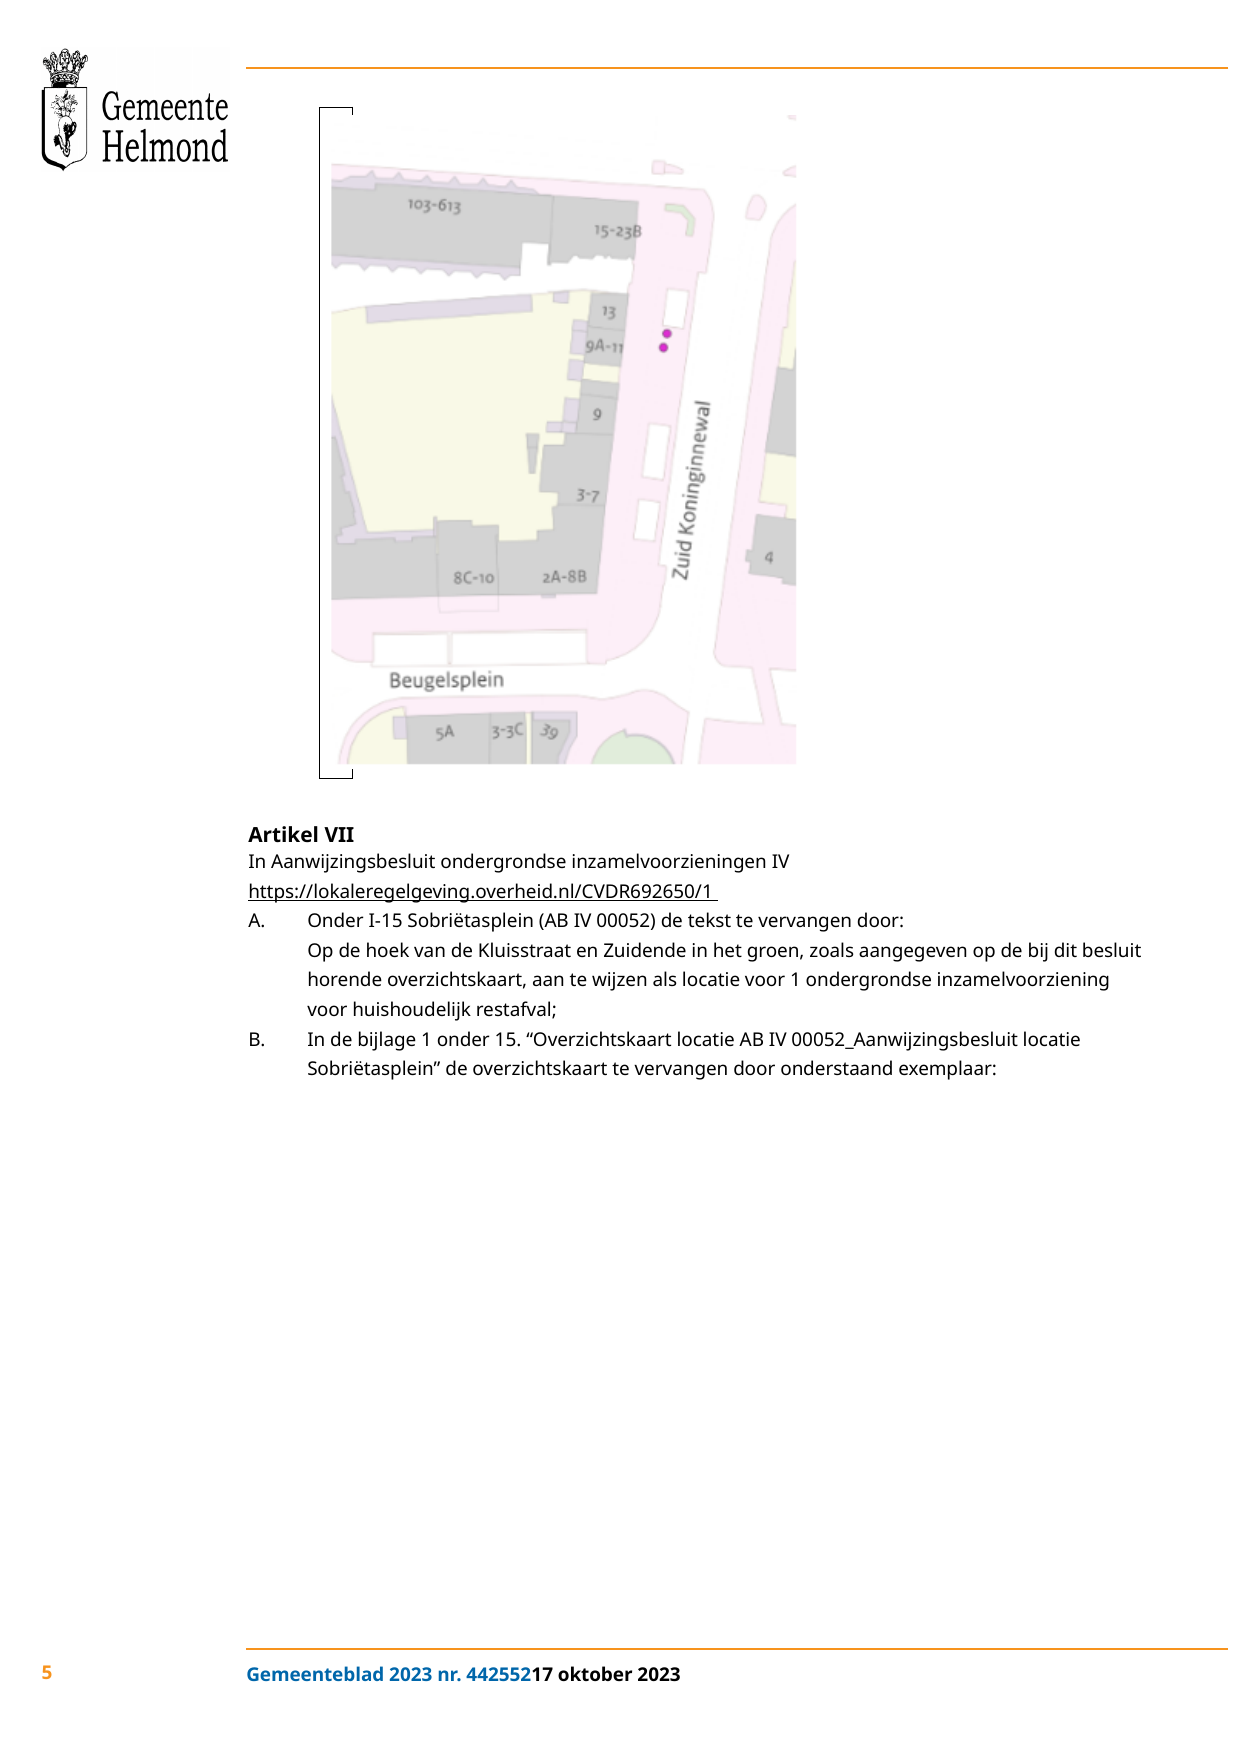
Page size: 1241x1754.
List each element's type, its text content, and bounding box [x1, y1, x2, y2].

text https://lokaleregelgeving.overheid.nl/CVDR692650/1 [248, 878, 1152, 904]
text Artikel VII [248, 820, 1152, 848]
list Onder I-15 Sobriëtasplein (AB IV 00052) de tekst te vervangen door: [248, 907, 1152, 933]
picture [327, 115, 801, 769]
list In de bijlage 1 onder 15. “Overzichtskaart locatie AB IV 00052_Aanwijzingsbesluit locatie Sobriëtasplein” de overzichtskaart te vervangen door onderstaand exemplaar: [248, 1026, 1152, 1081]
picture [41, 47, 231, 172]
text In Aanwijzingsbesluit ondergrondse inzamelvoorzieningen IV [248, 848, 1152, 874]
list Op de hoek van de Kluisstraat en Zuidende in het groen, zoals aangegeven op de bij dit besluit horende overzichtskaart, aan te wijzen als locatie voor 1 ondergrondse inzamelvoorziening voor huishoudelijk restafval; [248, 937, 1152, 1022]
